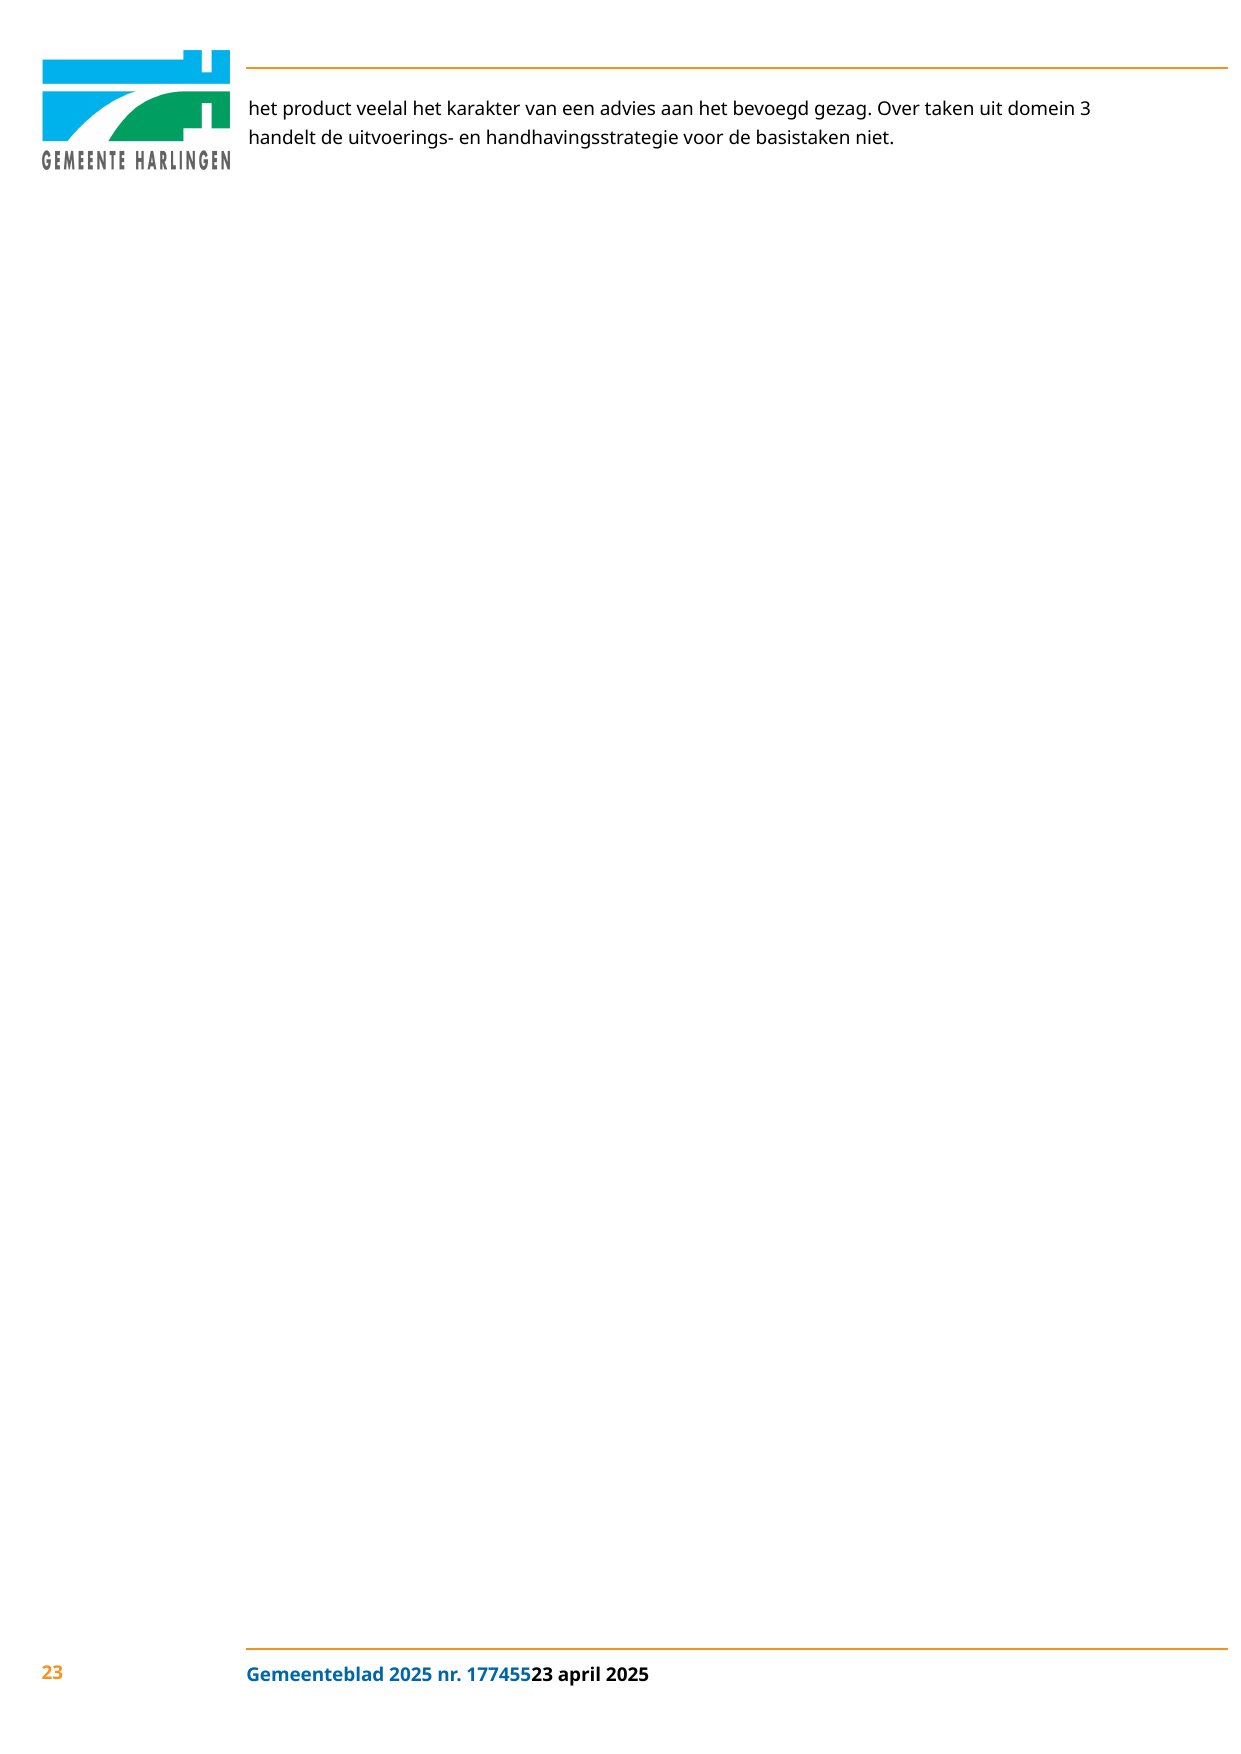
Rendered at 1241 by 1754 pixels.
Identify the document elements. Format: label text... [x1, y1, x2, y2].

text het product veelal het karakter van een advies aan het bevoegd gezag. Over taken uit domein 3 handelt de uitvoerings- en handhavingsstrategie voor de basistaken niet. [248, 95, 1152, 150]
picture [41, 47, 231, 172]
